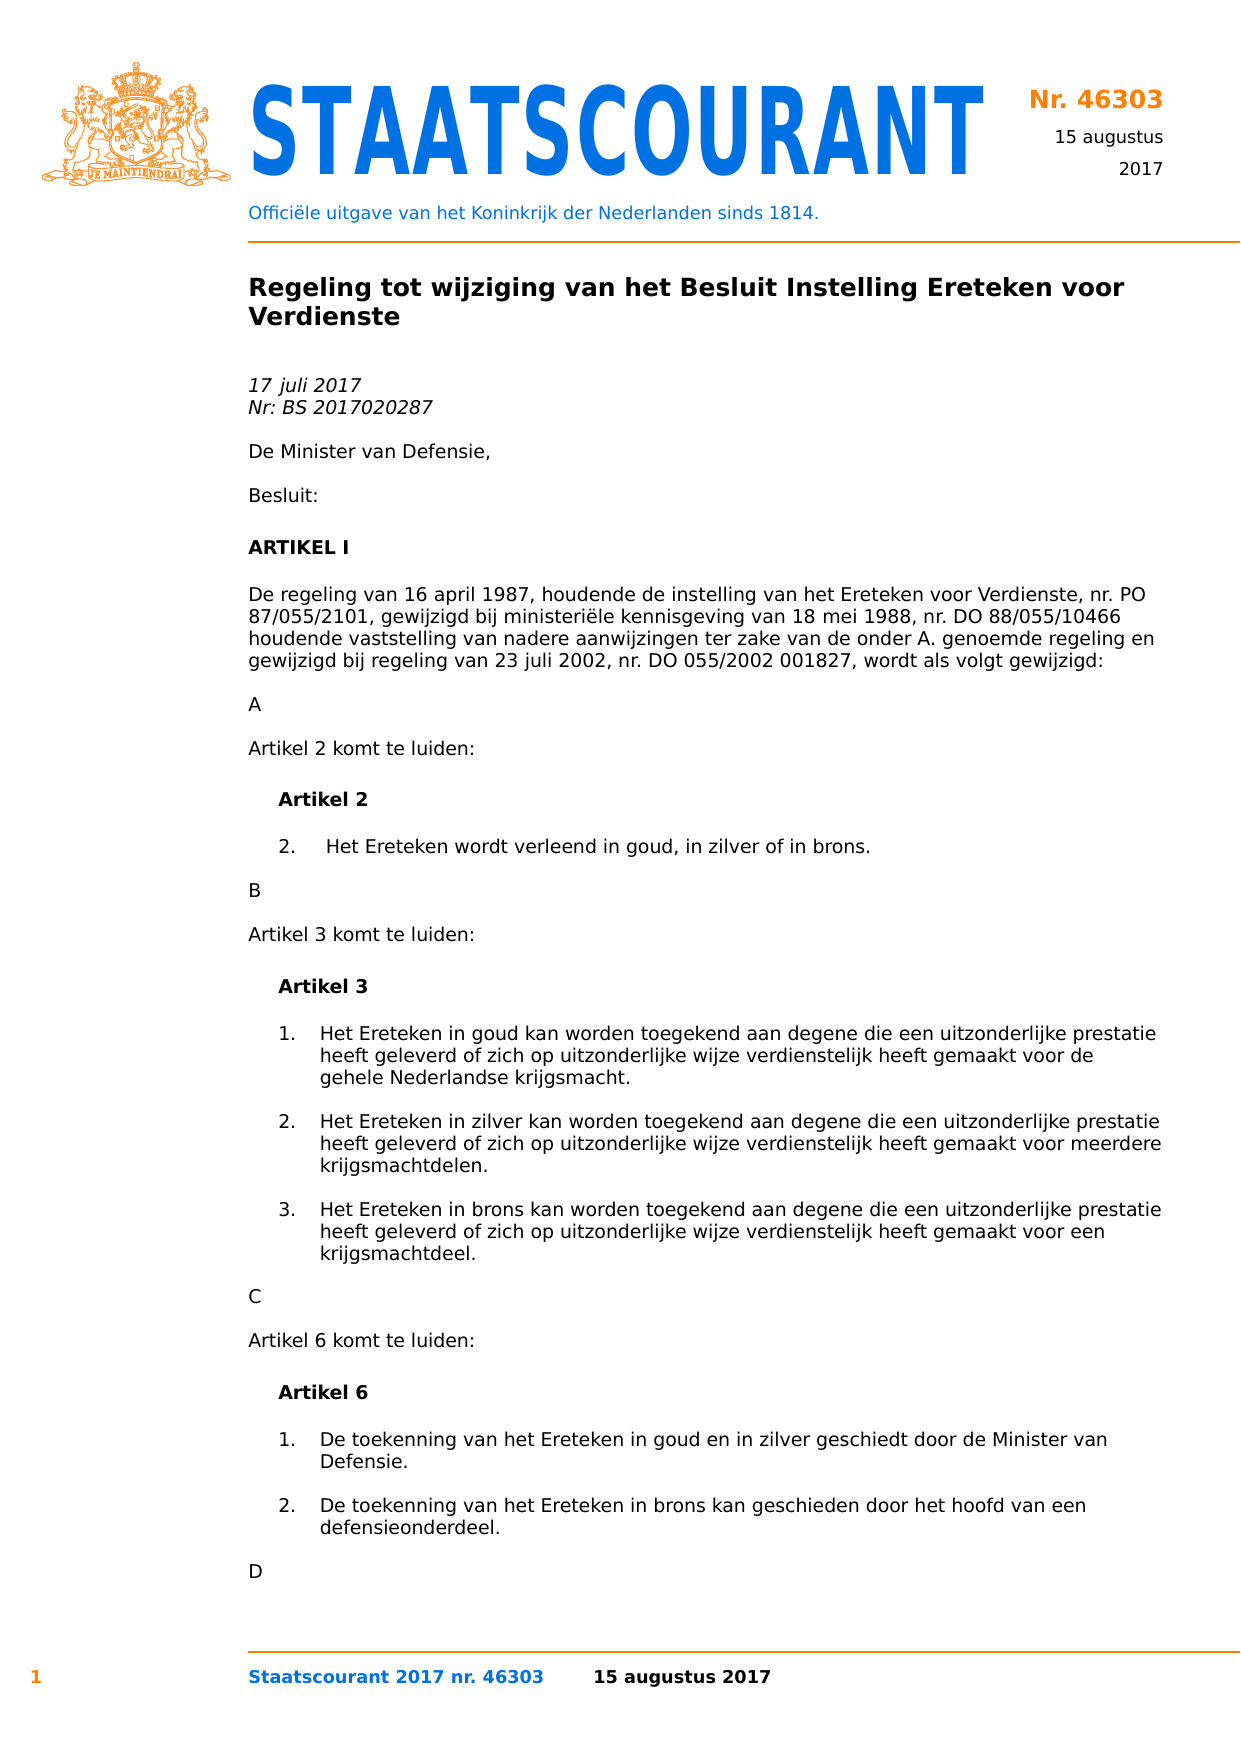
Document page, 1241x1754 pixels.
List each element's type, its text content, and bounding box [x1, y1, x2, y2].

table_cell Officiële uitgave van het Koninkrijk der Nederlanden sinds 1814. [248, 203, 1240, 241]
text 2. De toekenning van het Ereteken in brons kan geschieden door het hoofd van een defensieonderdeel. [278, 1495, 1163, 1539]
text C [248, 1286, 1163, 1308]
text De Minister van Defensie, [248, 441, 1163, 463]
text Besluit: [248, 485, 1163, 507]
text 1. Het Ereteken in goud kan worden toegekend aan degene die een uitzonderlijke prestatie heeft geleverd of zich op uitzonderlijke wijze verdienstelijk heeft gemaakt voor de gehele Nederlandse krijgsmacht. [278, 1023, 1163, 1089]
text A [248, 693, 1163, 716]
text 2. Het Ereteken wordt verleend in goud, in zilver of in brons. [278, 836, 1163, 858]
text 1. De toekenning van het Ereteken in goud en in zilver geschiedt door de Minister van Defensie. [278, 1429, 1163, 1473]
picture [41, 62, 231, 186]
table_cell 2017 [998, 153, 1240, 203]
text B [248, 880, 1163, 902]
subtitle Artikel 3 [278, 976, 1163, 998]
subtitle Artikel 6 [278, 1382, 1163, 1404]
text Nr: BS 2017020287 [248, 397, 1163, 419]
text Artikel 6 komt te luiden: [248, 1330, 1163, 1352]
subtitle ARTIKEL I [248, 537, 1163, 559]
text D [248, 1561, 1163, 1583]
text De regeling van 16 april 1987, houdende de instelling van het Ereteken voor Verdienste, nr. PO 87/055/2101, gewijzigd bij ministeriële kennisgeving van 18 mei 1988, nr. DO 88/055/10466 houdende vaststelling van nadere aanwijzingen ter zake van de onder A. genoemde regeling en gewijzigd bij regeling van 23 juli 2002, nr. DO 055/2002 001827, wordt als volgt gewijzigd: [248, 584, 1163, 672]
subtitle Artikel 2 [278, 789, 1163, 811]
subtitle Regeling tot wijziging van het Besluit Instelling Ereteken voor Verdienste [248, 273, 1163, 331]
text 2. Het Ereteken in zilver kan worden toegekend aan degene die een uitzonderlijke prestatie heeft geleverd of zich op uitzonderlijke wijze verdienstelijk heeft gemaakt voor meerdere krijgsmachtdelen. [278, 1111, 1163, 1177]
text 17 juli 2017 [248, 375, 1163, 397]
text 3. Het Ereteken in brons kan worden toegekend aan degene die een uitzonderlijke prestatie heeft geleverd of zich op uitzonderlijke wijze verdienstelijk heeft gemaakt voor een krijgsmachtdeel. [278, 1199, 1163, 1264]
table_cell 15 augustus [998, 121, 1240, 153]
text Artikel 2 komt te luiden: [248, 737, 1163, 759]
table_header Nr. 46303 [998, 62, 1240, 121]
table_header STAATSCOURANT [248, 62, 998, 203]
table_header [25, 62, 248, 241]
text Artikel 3 komt te luiden: [248, 924, 1163, 946]
